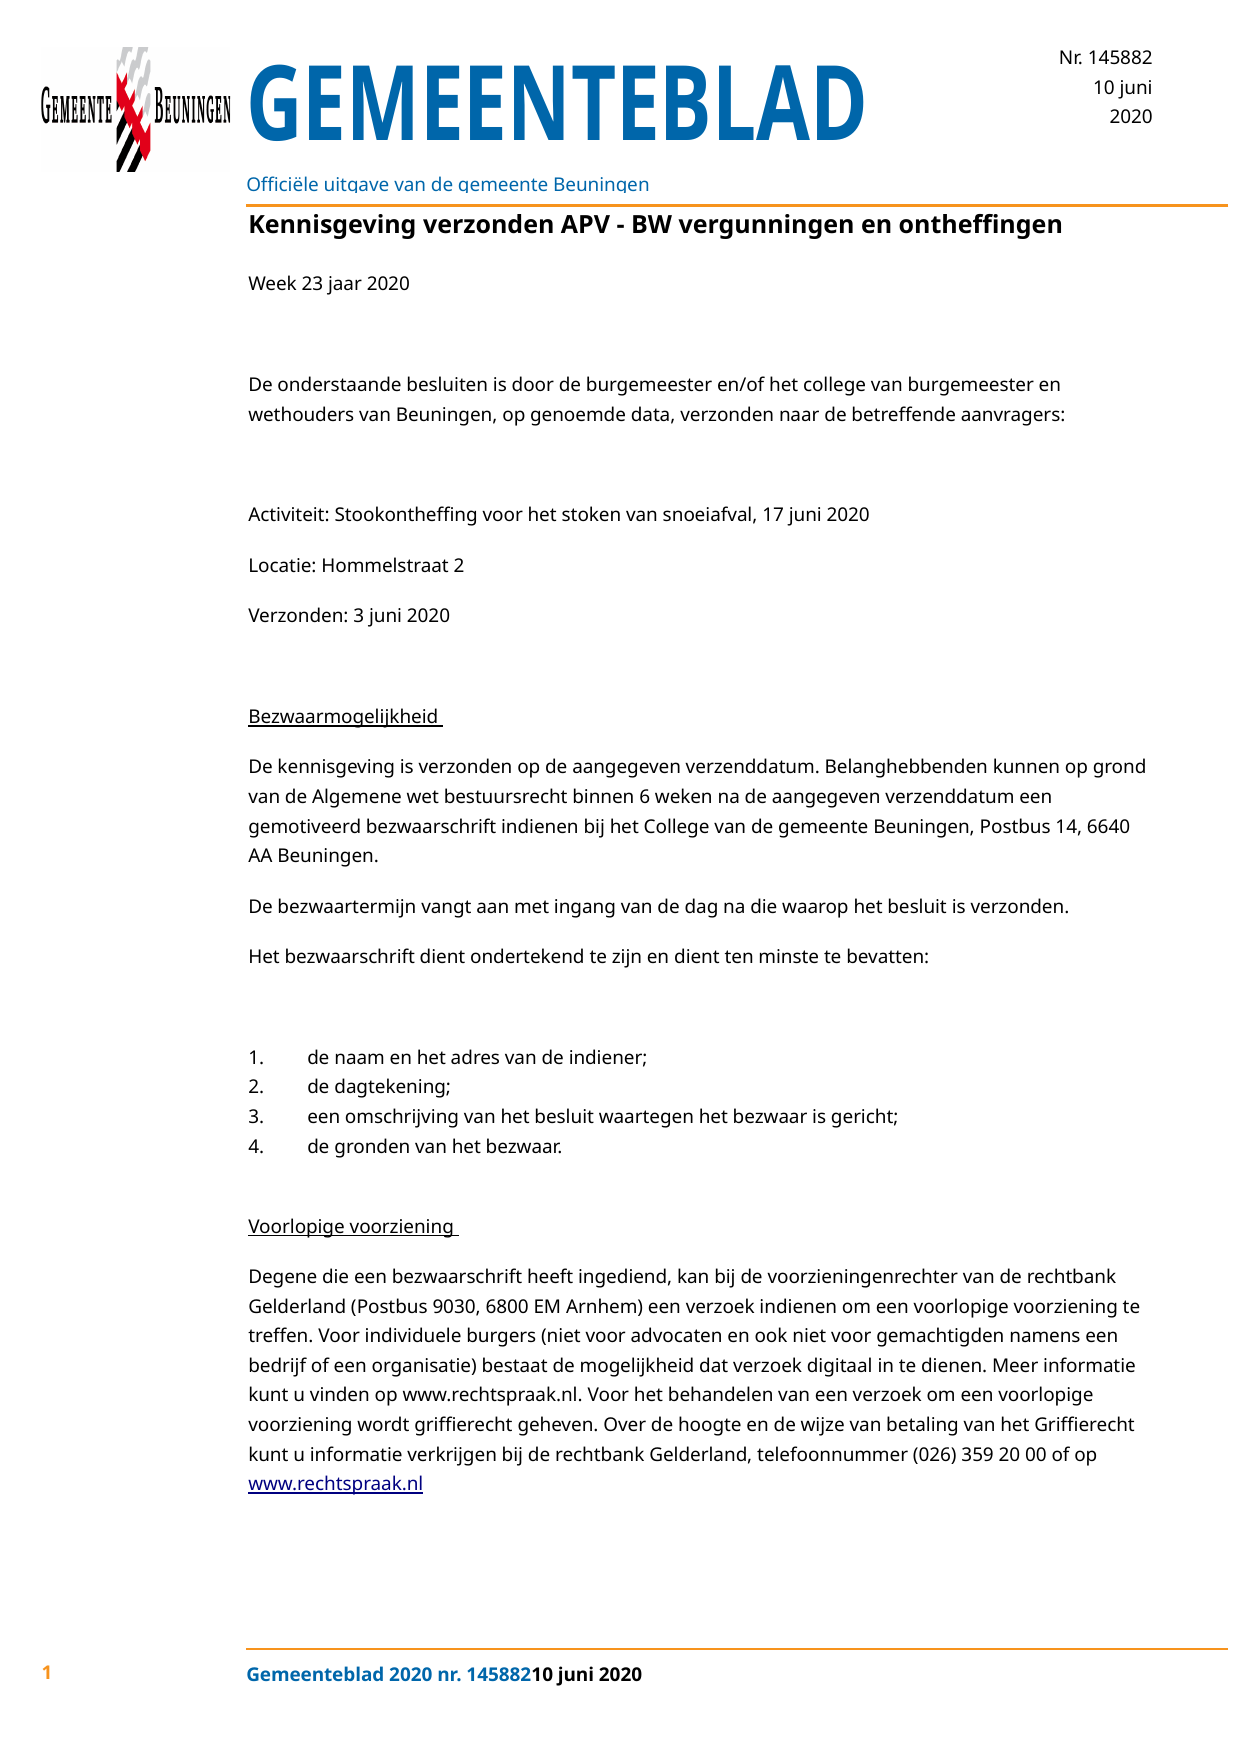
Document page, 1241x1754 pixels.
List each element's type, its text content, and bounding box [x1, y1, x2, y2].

picture [41, 47, 231, 172]
list de dagtekening; [248, 1074, 1152, 1099]
text Degene die een bezwaarschrift heeft ingediend, kan bij de voorzieningenrechter van de rechtbank Gelderland (Postbus 9030, 6800 EM Arnhem) een verzoek indienen om een voorlopige voorziening te treffen. Voor individuele burgers (niet voor advocaten en ook niet voor gemachtigden namens een bedrijf of een organisatie) bestaat de mogelijkheid dat verzoek digitaal in te dienen. Meer informatie kunt u vinden op www.rechtspraak.nl. Voor het behandelen van een verzoek om een voorlopige voorziening wordt griffierecht geheven. Over de hoogte en de wijze van betaling van het Griffierecht kunt u informatie verkrijgen bij de rechtbank Gelderland, telefoonnummer (026) 359 20 00 of op www.rechtspraak.nl [248, 1263, 1152, 1496]
text De kennisgeving is verzonden op de aangegeven verzenddatum. Belanghebbenden kunnen op grond van de Algemene wet bestuursrecht binnen 6 weken na de aangegeven verzenddatum een gemotiveerd bezwaarschrift indienen bij het College van de gemeente Beuningen, Postbus 14, 6640 AA Beuningen. [248, 754, 1152, 868]
text De onderstaande besluiten is door de burgemeester en/of het college van burgemeester en wethouders van Beuningen, op genoemde data, verzonden naar de betreffende aanvragers: [248, 371, 1152, 426]
text Activiteit: Stookontheffing voor het stoken van snoeiafval, 17 juni 2020 [248, 502, 1152, 527]
text De bezwaartermijn vangt aan met ingang van de dag na die waarop het besluit is verzonden. [248, 893, 1152, 918]
text Verzonden: 3 juni 2020 [248, 602, 1152, 628]
text Het bezwaarschrift dient ondertekend te zijn en dient ten minste te bevatten: [248, 943, 1152, 969]
list een omschrijving van het besluit waartegen het bezwaar is gericht; [248, 1103, 1152, 1129]
text Bezwaarmogelijkheid [248, 703, 1152, 729]
text Kennisgeving verzonden APV - BW vergunningen en ontheffingen [248, 207, 1152, 241]
text Locatie: Hommelstraat 2 [248, 552, 1152, 578]
text Week 23 jaar 2020 [248, 270, 1152, 296]
list de gronden van het bezwaar. [248, 1133, 1152, 1158]
list de naam en het adres van de indiener; [248, 1044, 1152, 1070]
text Voorlopige voorziening [248, 1213, 1152, 1238]
